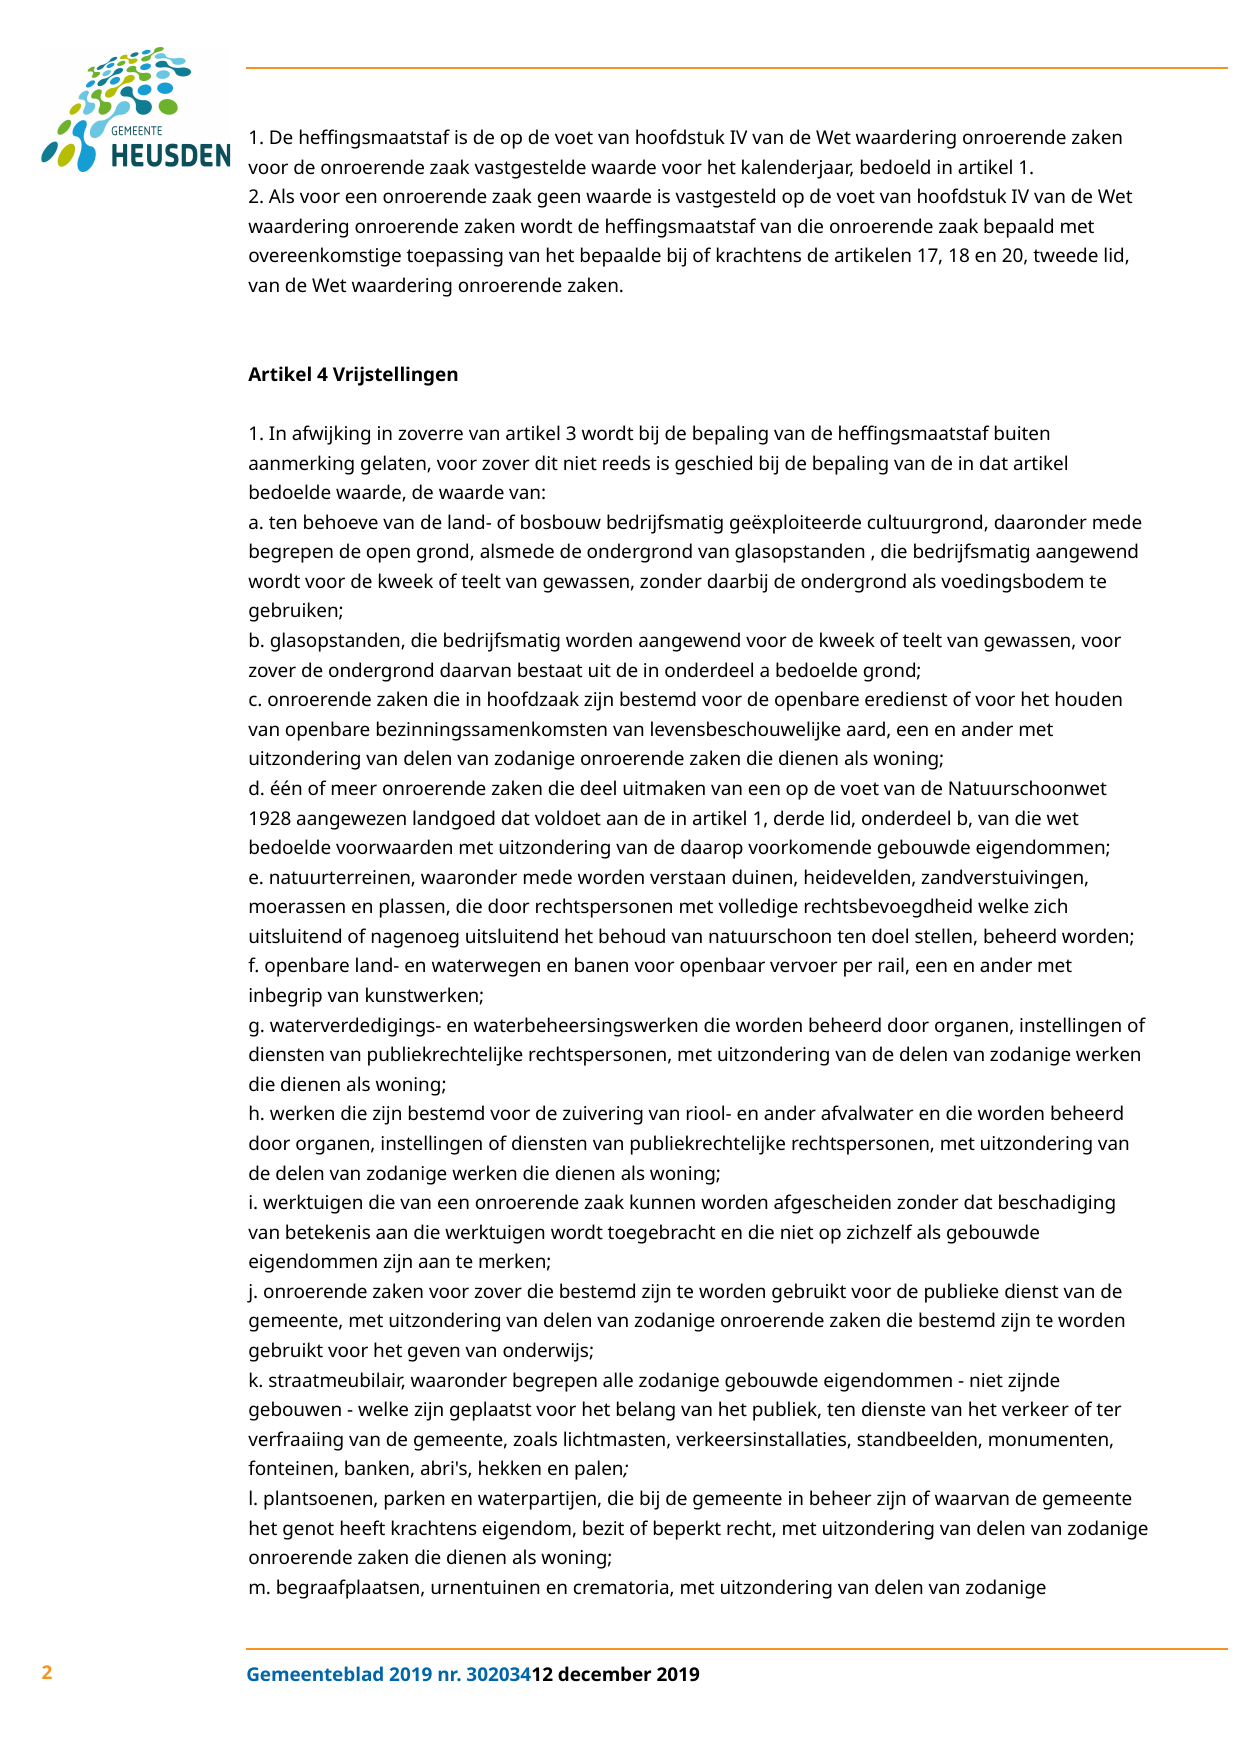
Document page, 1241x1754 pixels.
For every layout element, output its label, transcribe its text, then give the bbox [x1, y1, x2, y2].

picture [41, 47, 231, 172]
text b. glasopstanden, die bedrijfsmatig worden aangewend voor de kweek of teelt van gewassen, voor zover de ondergrond daarvan bestaat uit de in onderdeel a bedoelde grond; [248, 627, 1152, 683]
text g. waterverdedigings- en waterbeheersingswerken die worden beheerd door organen, instellingen of diensten van publiekrechtelijke rechtspersonen, met uitzondering van de delen van zodanige werken die dienen als woning; [248, 1012, 1152, 1097]
text h. werken die zijn bestemd voor de zuivering van riool- en ander afvalwater en die worden beheerd door organen, instellingen of diensten van publiekrechtelijke rechtspersonen, met uitzondering van de delen van zodanige werken die dienen als woning; [248, 1101, 1152, 1186]
text d. één of meer onroerende zaken die deel uitmaken van een op de voet van de Natuurschoonwet 1928 aangewezen landgoed dat voldoet aan de in artikel 1, derde lid, onderdeel b, van die wet bedoelde voorwaarden met uitzondering van de daarop voorkomende gebouwde eigendommen; [248, 775, 1152, 860]
text l. plantsoenen, parken en waterpartijen, die bij de gemeente in beheer zijn of waarvan de gemeente het genot heeft krachtens eigendom, bezit of beperkt recht, met uitzondering van delen van zodanige onroerende zaken die dienen als woning; [248, 1485, 1152, 1570]
text k. straatmeubilair, waaronder begrepen alle zodanige gebouwde eigendommen - niet zijnde gebouwen - welke zijn geplaatst voor het belang van het publiek, ten dienste van het verkeer of ter verfraaiing van de gemeente, zoals lichtmasten, verkeersinstallaties, standbeelden, monumenten, fonteinen, banken, abri's, hekken en palen; [248, 1367, 1152, 1481]
text e. natuurterreinen, waaronder mede worden verstaan duinen, heidevelden, zandverstuivingen, moerassen en plassen, die door rechtspersonen met volledige rechtsbevoegdheid welke zich uitsluitend of nagenoeg uitsluitend het behoud van natuurschoon ten doel stellen, beheerd worden; [248, 864, 1152, 949]
text 1. In afwijking in zoverre van artikel 3 wordt bij de bepaling van de heffingsmaatstaf buiten aanmerking gelaten, voor zover dit niet reeds is geschied bij de bepaling van de in dat artikel bedoelde waarde, de waarde van: [248, 420, 1152, 505]
text f. openbare land- en waterwegen en banen voor openbaar vervoer per rail, een en ander met inbegrip van kunstwerken; [248, 953, 1152, 1008]
text c. onroerende zaken die in hoofdzaak zijn bestemd voor de openbare eredienst of voor het houden van openbare bezinningssamenkomsten van levensbeschouwelijke aard, een en ander met uitzondering van delen van zodanige onroerende zaken die dienen als woning; [248, 686, 1152, 771]
text a. ten behoeve van de land- of bosbouw bedrijfsmatig geëxploiteerde cultuurgrond, daaronder mede begrepen de open grond, alsmede de ondergrond van glasopstanden , die bedrijfsmatig aangewend wordt voor de kweek of teelt van gewassen, zonder daarbij de ondergrond als voedingsbodem te gebruiken; [248, 509, 1152, 623]
text Artikel 4 Vrijstellingen [248, 361, 1152, 387]
text m. begraafplaatsen, urnentuinen en crematoria, met uitzondering van delen van zodanige [248, 1574, 1152, 1600]
text 1. De heffingsmaatstaf is de op de voet van hoofdstuk IV van de Wet waardering onroerende zaken voor de onroerende zaak vastgestelde waarde voor het kalenderjaar, bedoeld in artikel 1. [248, 124, 1152, 180]
text i. werktuigen die van een onroerende zaak kunnen worden afgescheiden zonder dat beschadiging van betekenis aan die werktuigen wordt toegebracht en die niet op zichzelf als gebouwde eigendommen zijn aan te merken; [248, 1189, 1152, 1274]
text 2. Als voor een onroerende zaak geen waarde is vastgesteld op de voet van hoofdstuk IV van de Wet waardering onroerende zaken wordt de heffingsmaatstaf van die onroerende zaak bepaald met overeenkomstige toepassing van het bepaalde bij of krachtens de artikelen 17, 18 en 20, tweede lid, van de Wet waardering onroerende zaken. [248, 183, 1152, 298]
text j. onroerende zaken voor zover die bestemd zijn te worden gebruikt voor de publieke dienst van de gemeente, met uitzondering van delen van zodanige onroerende zaken die bestemd zijn te worden gebruikt voor het geven van onderwijs; [248, 1278, 1152, 1363]
